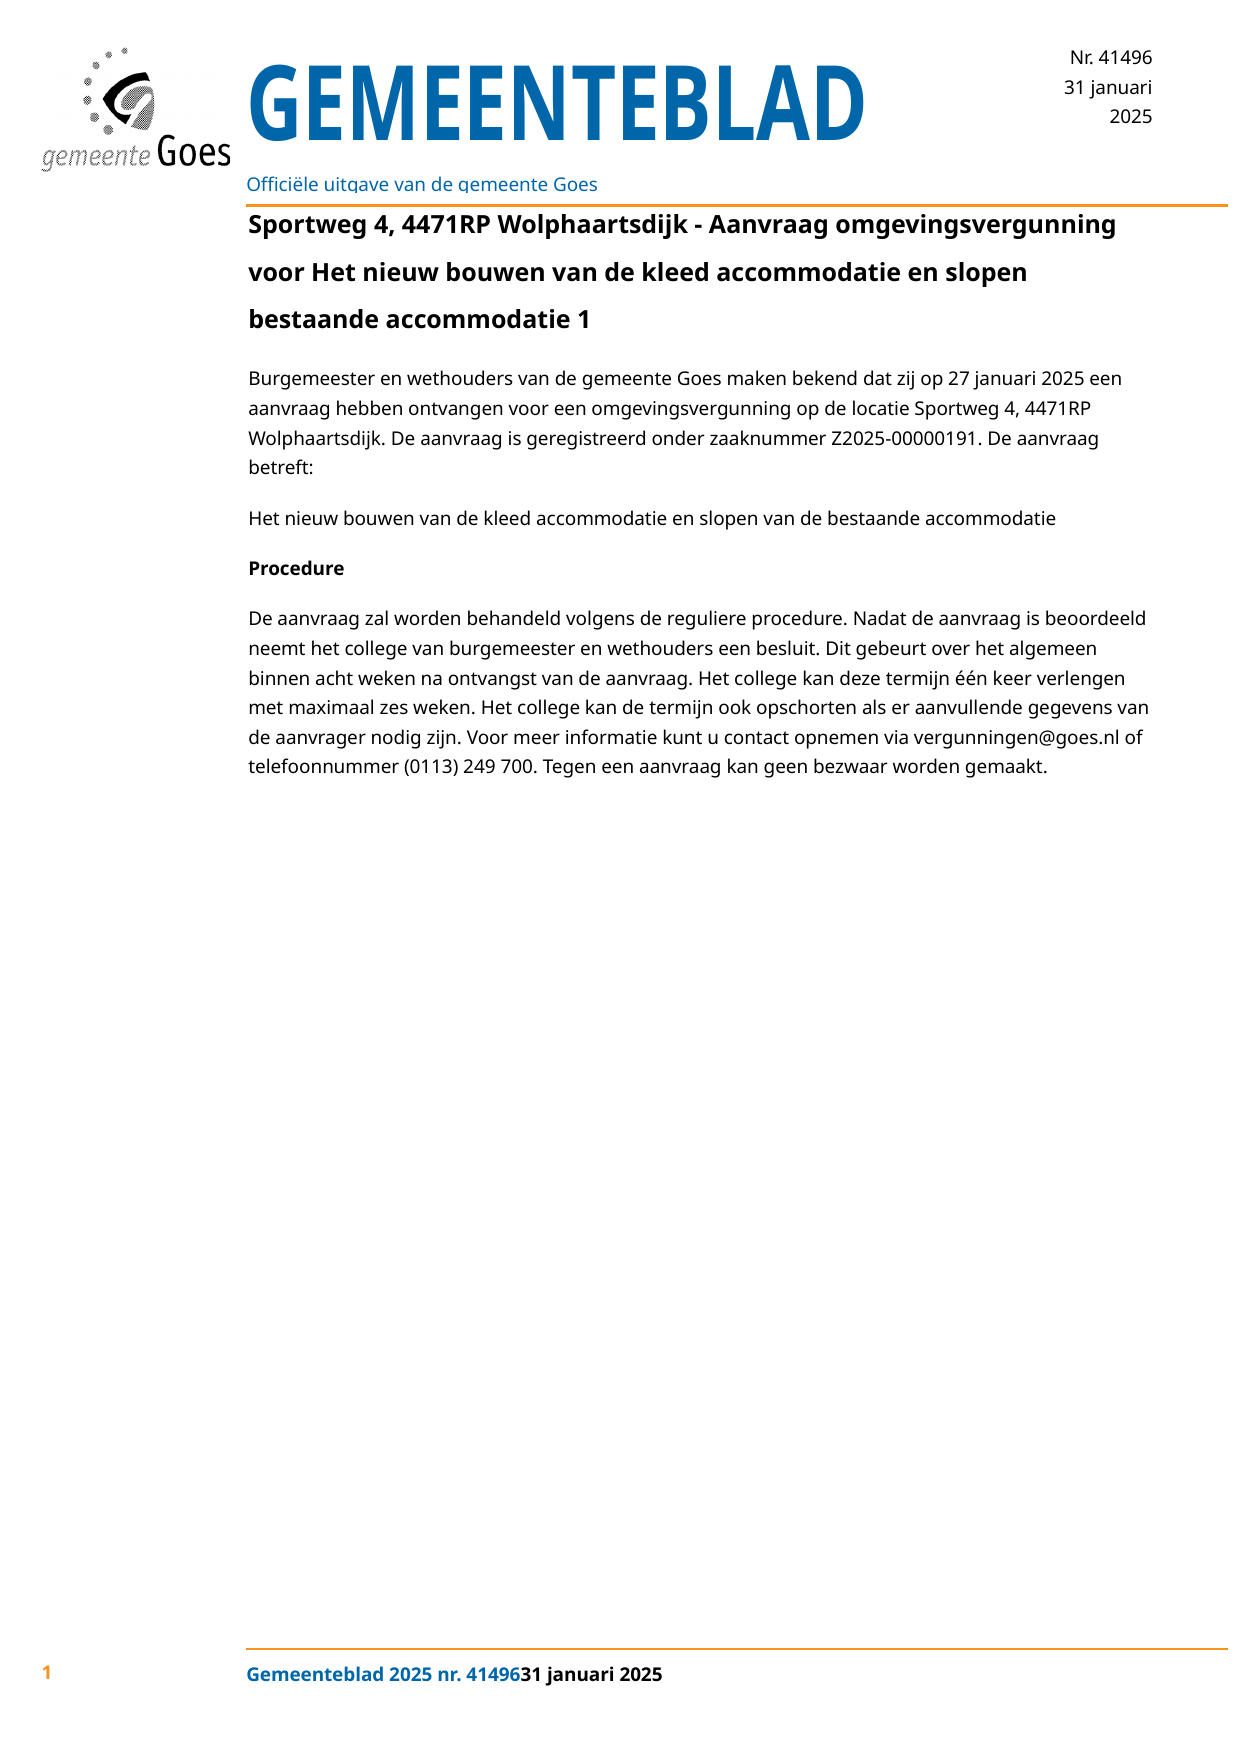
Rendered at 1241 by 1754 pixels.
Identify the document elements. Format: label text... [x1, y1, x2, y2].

text De aanvraag zal worden behandeld volgens de reguliere procedure. Nadat de aanvraag is beoordeeld neemt het college van burgemeester en wethouders een besluit. Dit gebeurt over het algemeen binnen acht weken na ontvangst van de aanvraag. Het college kan deze termijn één keer verlengen met maximaal zes weken. Het college kan de termijn ook opschorten als er aanvullende gegevens van de aanvrager nodig zijn. Voor meer informatie kunt u contact opnemen via vergunningen@goes.nl of telefoonnummer (0113) 249 700. Tegen een aanvraag kan geen bezwaar worden gemaakt. [248, 606, 1152, 779]
text Sportweg 4, 4471RP Wolphaartsdijk - Aanvraag omgevingsvergunning voor Het nieuw bouwen van de kleed accommodatie en slopen bestaande accommodatie 1 [248, 207, 1152, 336]
text Het nieuw bouwen van de kleed accommodatie en slopen van de bestaande accommodatie [248, 505, 1152, 530]
picture [41, 47, 231, 172]
text Burgemeester en wethouders van de gemeente Goes maken bekend dat zij op 27 januari 2025 een aanvraag hebben ontvangen voor een omgevingsvergunning op de locatie Sportweg 4, 4471RP Wolphaartsdijk. De aanvraag is geregistreerd onder zaaknummer Z2025-00000191. De aanvraag betreft: [248, 366, 1152, 480]
text Procedure [248, 555, 1152, 581]
